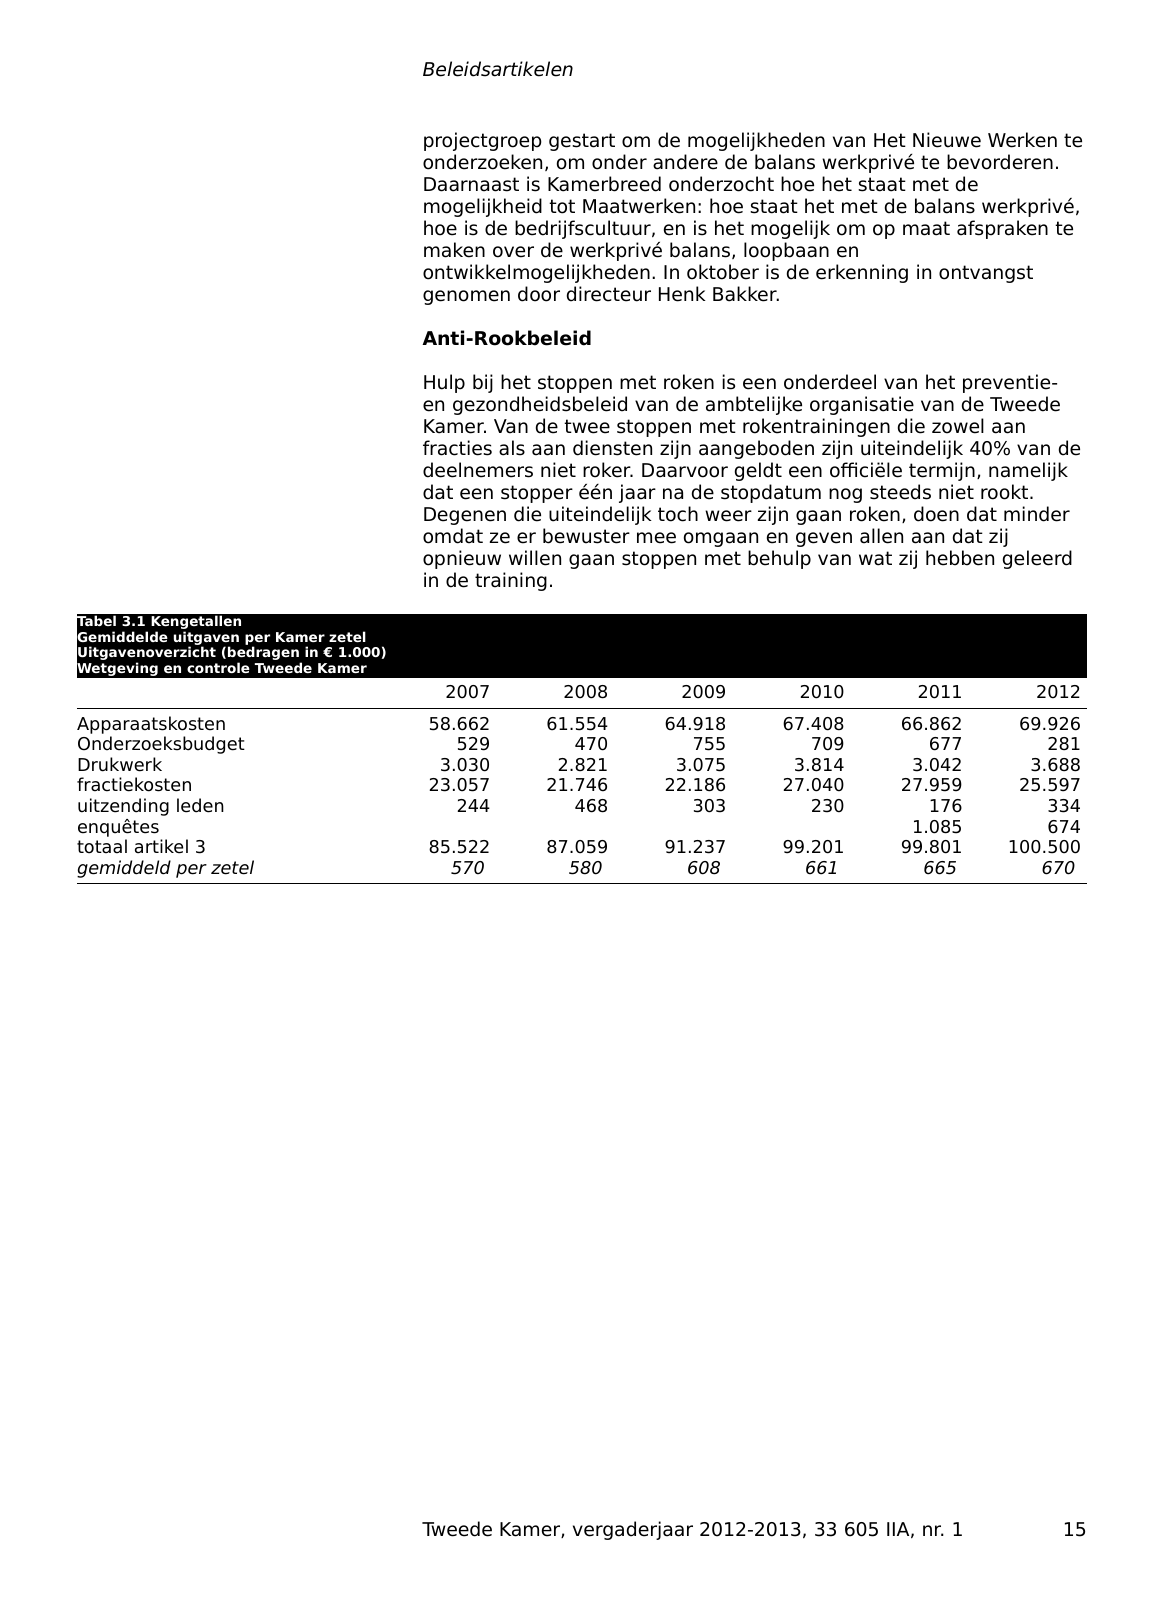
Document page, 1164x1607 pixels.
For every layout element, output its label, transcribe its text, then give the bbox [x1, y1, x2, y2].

table_cell 2009 [614, 678, 732, 708]
table_cell 2007 [378, 678, 496, 708]
table_cell [77, 678, 378, 708]
table_cell 58.662 [378, 709, 496, 734]
table_cell 3.688 [969, 755, 1087, 775]
table_cell uitzending leden [77, 796, 378, 817]
table_cell fractiekosten [77, 775, 378, 796]
table_cell 608 [614, 858, 732, 883]
table_cell 470 [496, 734, 614, 755]
text Hulp bij het stoppen met roken is een onderdeel van het preventie- en gezondheidsbeleid van de ambtelijke organisatie van de Tweede Kamer. Van de twee stoppen met rokentrainingen die zowel aan fracties als aan diensten zijn aangeboden zijn uiteindelijk 40% van de deelnemers niet roker. Daarvoor geldt een officiële termijn, namelijk dat een stopper één jaar na de stopdatum nog steeds niet rookt. Degenen die uiteindelijk toch weer zijn gaan roken, doen dat minder omdat ze er bewuster mee omgaan en geven allen aan dat zij opnieuw willen gaan stoppen met behulp van wat zij hebben geleerd in de training. [422, 372, 1087, 592]
table_cell 230 [732, 796, 850, 817]
table_cell 281 [969, 734, 1087, 755]
table_cell 85.522 [378, 837, 496, 858]
table_cell 27.959 [850, 775, 968, 796]
table_cell 100.500 [969, 837, 1087, 858]
table_cell totaal artikel 3 [77, 837, 378, 858]
table_cell 334 [969, 796, 1087, 817]
table_cell 529 [378, 734, 496, 755]
table_cell 21.746 [496, 775, 614, 796]
table_cell 91.237 [614, 837, 732, 858]
table_cell 3.075 [614, 755, 732, 775]
table_cell 2008 [496, 678, 614, 708]
table_cell 674 [969, 817, 1087, 837]
table_cell [732, 817, 850, 837]
table_header Tabel 3.1 Kengetallen Gemiddelde uitgaven per Kamer zetel Uitgavenoverzicht (bedragen in € 1.000) Wetgeving en controle Tweede Kamer [77, 614, 1087, 677]
table_cell 3.042 [850, 755, 968, 775]
table_cell 661 [732, 858, 850, 883]
subtitle Anti-Rookbeleid [422, 328, 1087, 350]
table_cell 755 [614, 734, 732, 755]
table_cell 2.821 [496, 755, 614, 775]
table_cell 570 [378, 858, 496, 883]
table_cell 27.040 [732, 775, 850, 796]
table_cell 665 [850, 858, 968, 883]
table_cell 99.201 [732, 837, 850, 858]
table_cell 66.862 [850, 709, 968, 734]
table_cell 87.059 [496, 837, 614, 858]
table_cell 709 [732, 734, 850, 755]
table_cell 99.801 [850, 837, 968, 858]
table_cell 670 [969, 858, 1087, 883]
table_cell 2010 [732, 678, 850, 708]
table_cell 3.030 [378, 755, 496, 775]
table_cell 67.408 [732, 709, 850, 734]
table_cell 64.918 [614, 709, 732, 734]
table_cell 677 [850, 734, 968, 755]
table_cell [378, 817, 496, 837]
table_cell Drukwerk [77, 755, 378, 775]
table_cell 580 [496, 858, 614, 883]
table_cell 2011 [850, 678, 968, 708]
table_cell 22.186 [614, 775, 732, 796]
table_cell Apparaatskosten [77, 709, 378, 734]
text projectgroep gestart om de mogelijkheden van Het Nieuwe Werken te onderzoeken, om onder andere de balans werkprivé te bevorderen. Daarnaast is Kamerbreed onderzocht hoe het staat met de mogelijkheid tot Maatwerken: hoe staat het met de balans werkprivé, hoe is de bedrijfscultuur, en is het mogelijk om op maat afspraken te maken over de werkprivé balans, loopbaan en ontwikkelmogelijkheden. In oktober is de erkenning in ontvangst genomen door directeur Henk Bakker. [422, 130, 1087, 306]
table_cell 468 [496, 796, 614, 817]
table_cell 2012 [969, 678, 1087, 708]
table_cell enquêtes [77, 817, 378, 837]
table_cell gemiddeld per zetel [77, 858, 378, 883]
table_cell 23.057 [378, 775, 496, 796]
table_cell [614, 817, 732, 837]
table_cell Onderzoeksbudget [77, 734, 378, 755]
table_cell 61.554 [496, 709, 614, 734]
table_cell [496, 817, 614, 837]
table_cell 69.926 [969, 709, 1087, 734]
table_cell 3.814 [732, 755, 850, 775]
table_cell 244 [378, 796, 496, 817]
table_cell 303 [614, 796, 732, 817]
table_cell 25.597 [969, 775, 1087, 796]
table_cell 1.085 [850, 817, 968, 837]
table_cell 176 [850, 796, 968, 817]
